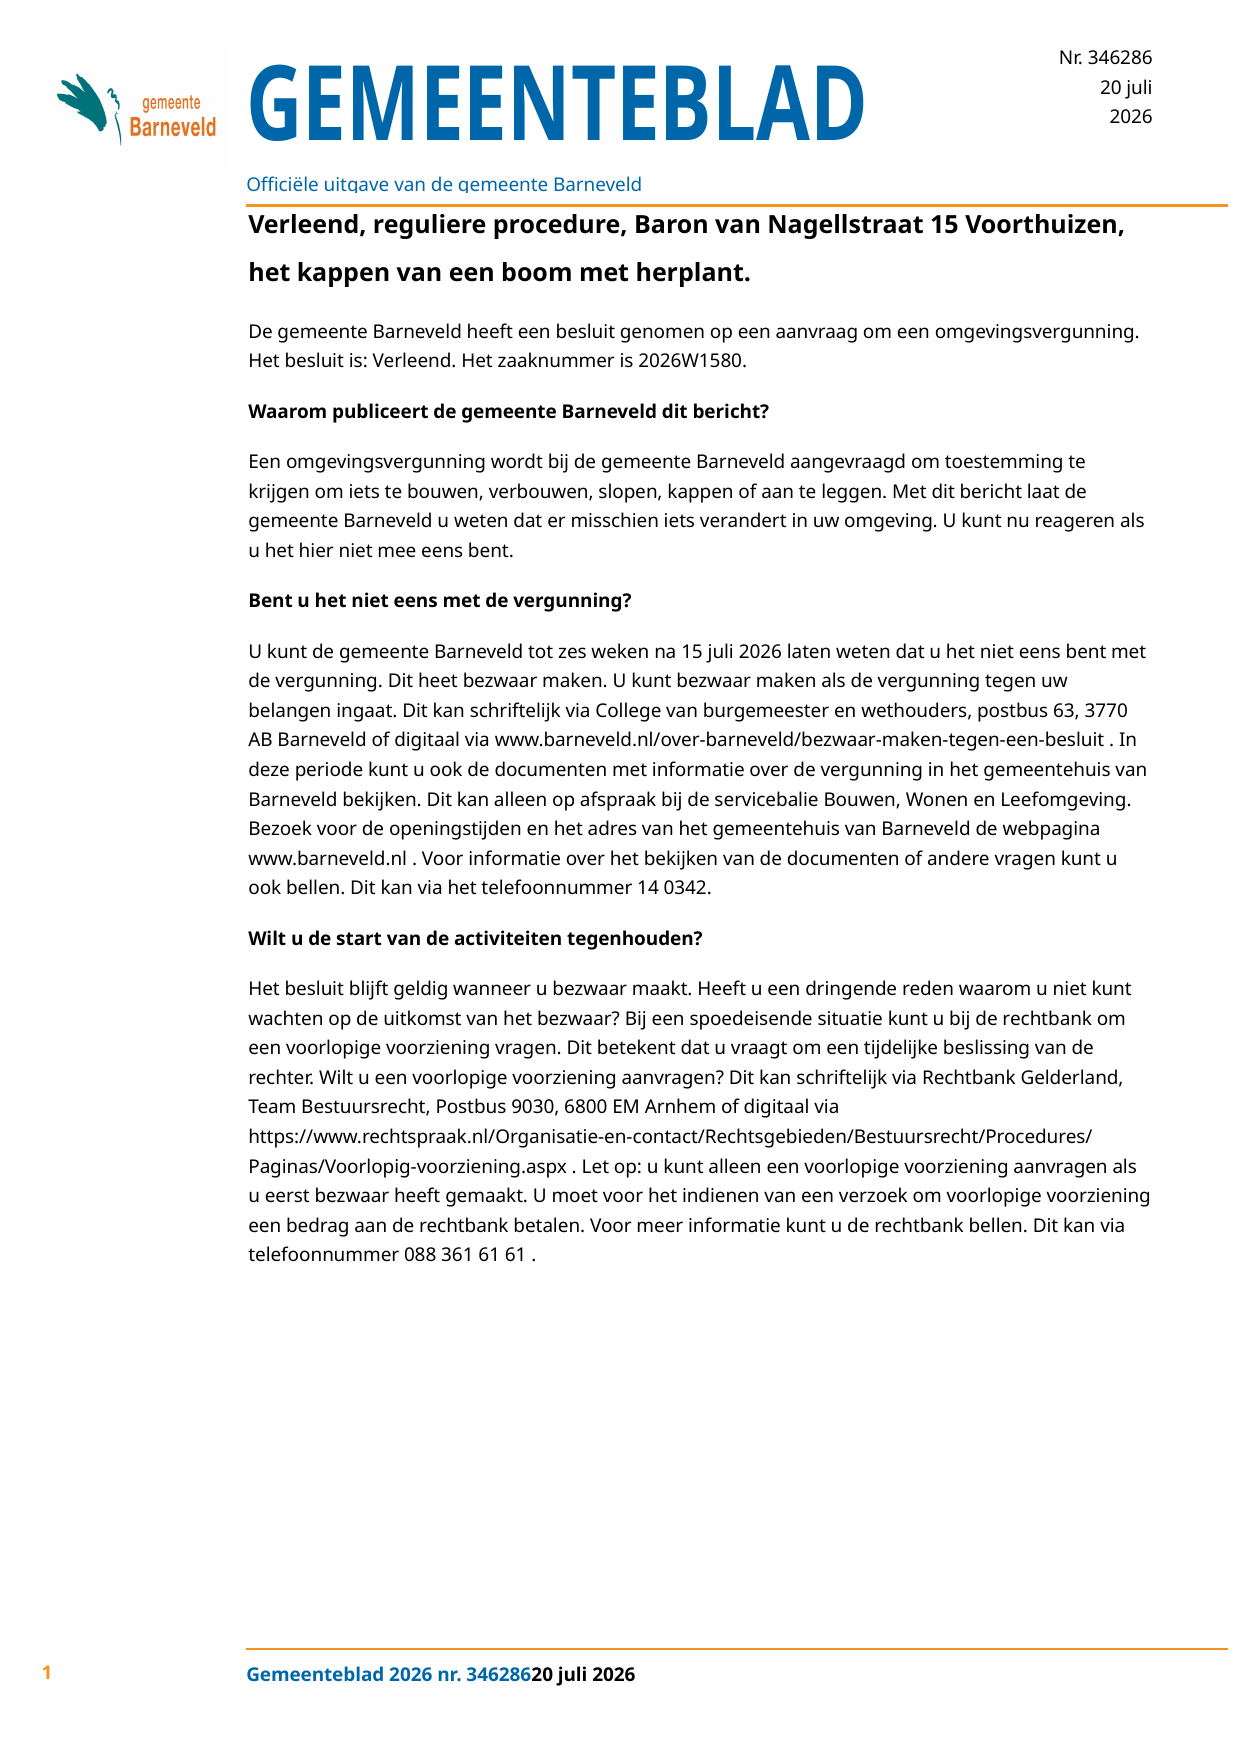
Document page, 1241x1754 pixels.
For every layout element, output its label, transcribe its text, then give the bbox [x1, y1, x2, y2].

text Waarom publiceert de gemeente Barneveld dit bericht? [248, 398, 1152, 424]
text Bent u het niet eens met de vergunning? [248, 587, 1152, 613]
text Het besluit blijft geldig wanneer u bezwaar maakt. Heeft u een dringende reden waarom u niet kunt wachten op de uitkomst van het bezwaar? Bij een spoedeisende situatie kunt u bij de rechtbank om een voorlopige voorziening vragen. Dit betekent dat u vraagt om een tijdelijke beslissing van de rechter. Wilt u een voorlopige voorziening aanvragen? Dit kan schriftelijk via Rechtbank Gelderland, Team Bestuursrecht, Postbus 9030, 6800 EM Arnhem of digitaal via https://www.rechtspraak.nl/Organisatie-en-contact/Rechtsgebieden/Bestuursrecht/Procedures/Paginas/Voorlopig-voorziening.aspx . Let op: u kunt alleen een voorlopige voorziening aanvragen als u eerst bezwaar heeft gemaakt. U moet voor het indienen van een verzoek om voorlopige voorziening een bedrag aan de rechtbank betalen. Voor meer informatie kunt u de rechtbank bellen. Dit kan via telefoonnummer 088 361 61 61 . [248, 975, 1152, 1267]
text Een omgevingsvergunning wordt bij de gemeente Barneveld aangevraagd om toestemming te krijgen om iets te bouwen, verbouwen, slopen, kappen of aan te leggen. Met dit bericht laat de gemeente Barneveld u weten dat er misschien iets verandert in uw omgeving. U kunt nu reageren als u het hier niet mee eens bent. [248, 448, 1152, 563]
text Verleend, reguliere procedure, Baron van Nagellstraat 15 Voorthuizen, het kappen van een boom met herplant. [248, 207, 1152, 288]
text Wilt u de start van de activiteiten tegenhouden? [248, 925, 1152, 951]
text De gemeente Barneveld heeft een besluit genomen op een aanvraag om een omgevingsvergunning. Het besluit is: Verleend. Het zaaknummer is 2026W1580. [248, 318, 1152, 373]
text U kunt de gemeente Barneveld tot zes weken na 15 juli 2026 laten weten dat u het niet eens bent met de vergunning. Dit heet bezwaar maken. U kunt bezwaar maken als de vergunning tegen uw belangen ingaat. Dit kan schriftelijk via College van burgemeester en wethouders, postbus 63, 3770 AB Barneveld of digitaal via www.barneveld.nl/over-barneveld/bezwaar-maken-tegen-een-besluit . In deze periode kunt u ook de documenten met informatie over de vergunning in het gemeentehuis van Barneveld bekijken. Dit kan alleen op afspraak bij de servicebalie Bouwen, Wonen en Leefomgeving. Bezoek voor de openingstijden en het adres van het gemeentehuis van Barneveld de webpagina www.barneveld.nl . Voor informatie over het bekijken van de documenten of andere vragen kunt u ook bellen. Dit kan via het telefoonnummer 14 0342. [248, 638, 1152, 900]
picture [41, 47, 231, 172]
